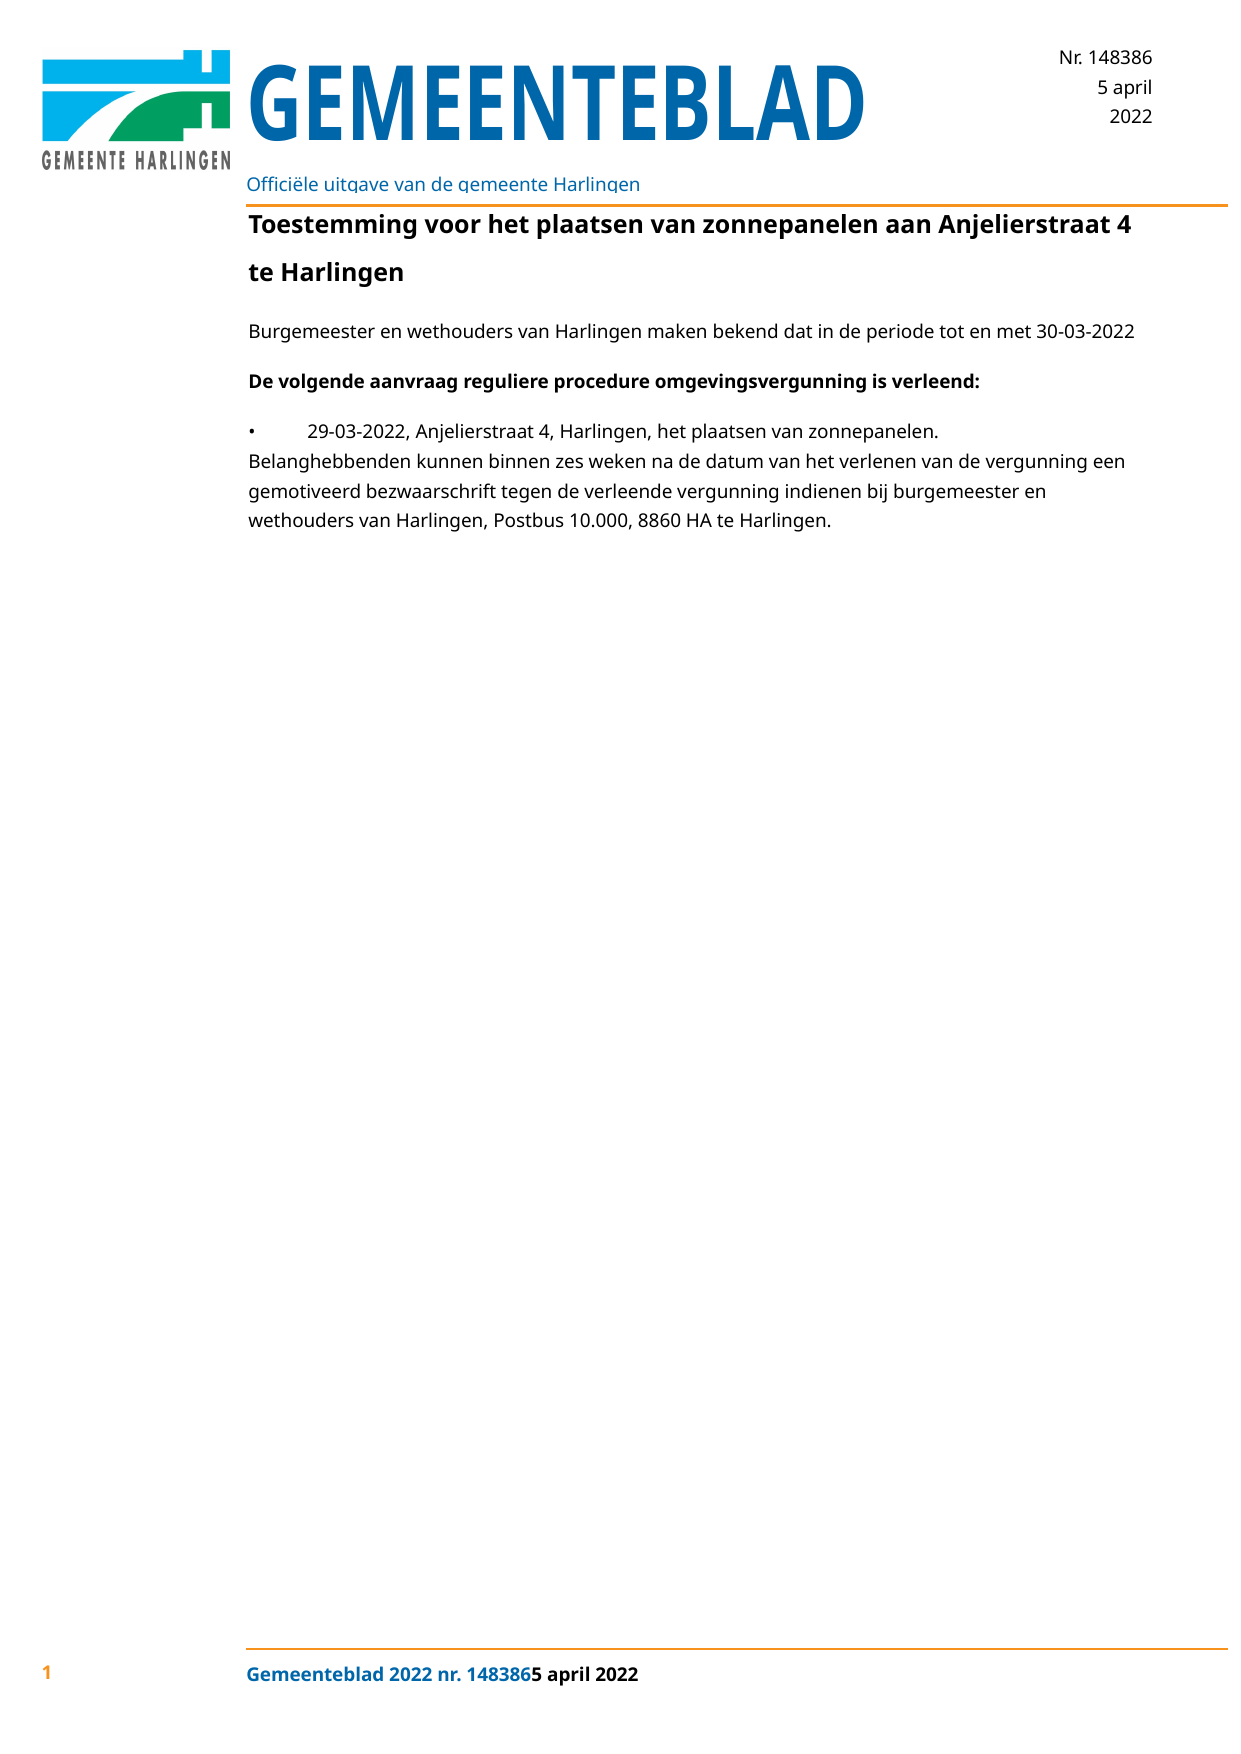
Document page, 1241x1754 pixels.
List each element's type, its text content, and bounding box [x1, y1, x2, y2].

list 29-03-2022, Anjelierstraat 4, Harlingen, het plaatsen van zonnepanelen. [248, 419, 1152, 444]
picture [41, 47, 231, 172]
text Toestemming voor het plaatsen van zonnepanelen aan Anjelierstraat 4 te Harlingen [248, 207, 1152, 288]
text Belanghebbenden kunnen binnen zes weken na de datum van het verlenen van de vergunning een gemotiveerd bezwaarschrift tegen de verleende vergunning indienen bij burgemeester en wethouders van Harlingen, Postbus 10.000, 8860 HA te Harlingen. [248, 448, 1152, 533]
text Burgemeester en wethouders van Harlingen maken bekend dat in de periode tot en met 30-03-2022 [248, 318, 1152, 344]
text De volgende aanvraag reguliere procedure omgevingsvergunning is verleend: [248, 368, 1152, 394]
